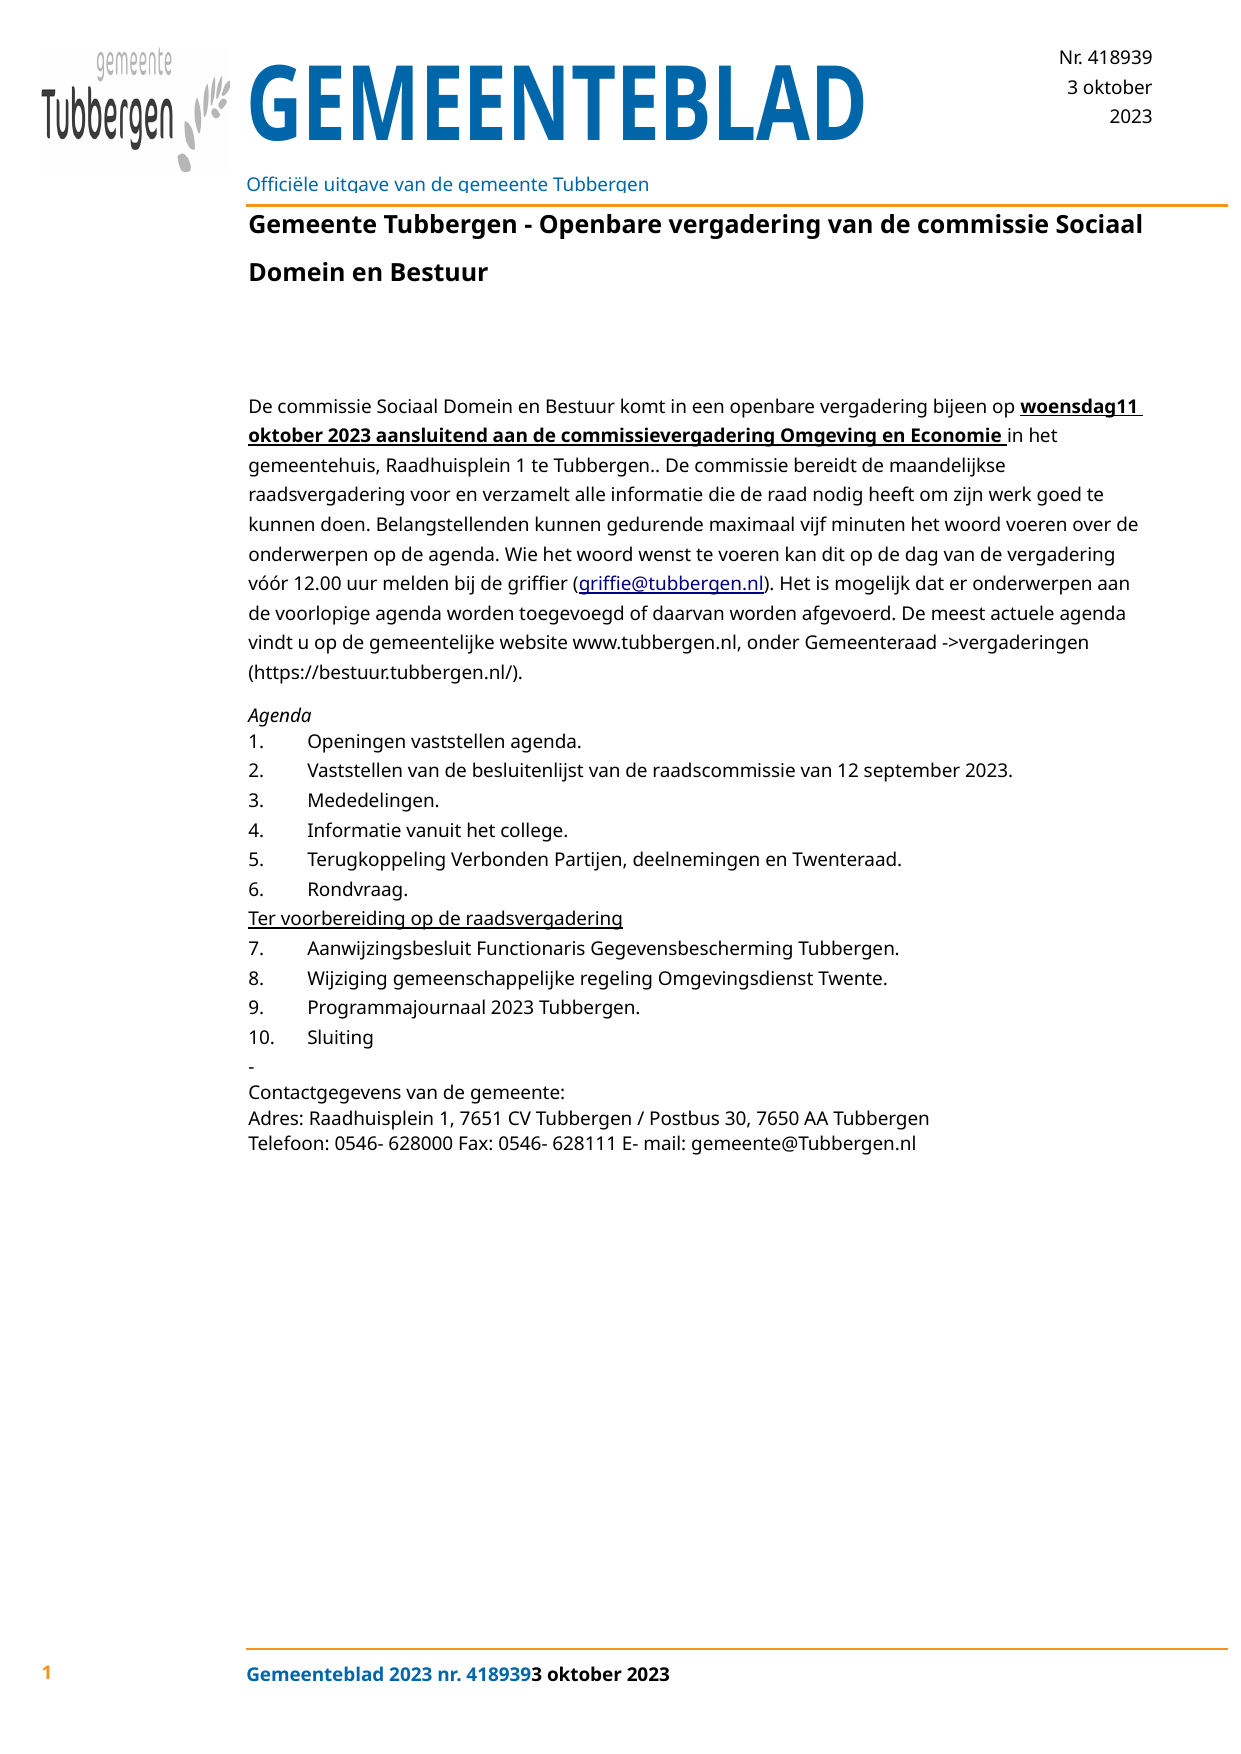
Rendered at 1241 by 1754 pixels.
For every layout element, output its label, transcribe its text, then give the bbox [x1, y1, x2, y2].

list Rondvraag. [248, 876, 1152, 902]
list Terugkoppeling Verbonden Partijen, deelnemingen en Twenteraad. [248, 846, 1152, 872]
text Agenda [248, 702, 1152, 728]
list Wijziging gemeenschappelijke regeling Omgevingsdienst Twente. [248, 965, 1152, 990]
list Vaststellen van de besluitenlijst van de raadscommissie van 12 september 2023. [248, 758, 1152, 783]
list Sluiting [248, 1024, 1152, 1049]
list Openingen vaststellen agenda. [248, 728, 1152, 754]
text Telefoon: 0546- 628000 Fax: 0546- 628111 E- mail: gemeente@Tubbergen.nl [248, 1131, 1152, 1156]
list Informatie vanuit het college. [248, 817, 1152, 842]
text Contactgegevens van de gemeente: [248, 1079, 1152, 1105]
text De commissie Sociaal Domein en Bestuur komt in een openbare vergadering bijeen op woensdag11 oktober 2023 aansluitend aan de commissievergadering Omgeving en Economie in het gemeentehuis, Raadhuisplein 1 te Tubbergen.. De commissie bereidt de maandelijkse raadsvergadering voor en verzamelt alle informatie die de raad nodig heeft om zijn werk goed te kunnen doen. Belangstellenden kunnen gedurende maximaal vijf minuten het woord voeren over de onderwerpen op de agenda. Wie het woord wenst te voeren kan dit op de dag van de vergadering vóór 12.00 uur melden bij de griffier (griffie@tubbergen.nl). Het is mogelijk dat er onderwerpen aan de voorlopige agenda worden toegevoegd of daarvan worden afgevoerd. De meest actuele agenda vindt u op de gemeentelijke website www.tubbergen.nl, onder Gemeenteraad ->vergaderingen (https://bestuur.tubbergen.nl/). [248, 393, 1152, 685]
text Gemeente Tubbergen - Openbare vergadering van de commissie Sociaal Domein en Bestuur [248, 207, 1152, 288]
picture [41, 47, 231, 172]
text Ter voorbereiding op de raadsvergadering [248, 906, 1152, 931]
list Mededelingen. [248, 787, 1152, 813]
text Adres: Raadhuisplein 1, 7651 CV Tubbergen / Postbus 30, 7650 AA Tubbergen [248, 1105, 1152, 1131]
text - [248, 1053, 1152, 1079]
list Aanwijzingsbesluit Functionaris Gegevensbescherming Tubbergen. [248, 935, 1152, 961]
list Programmajournaal 2023 Tubbergen. [248, 994, 1152, 1020]
